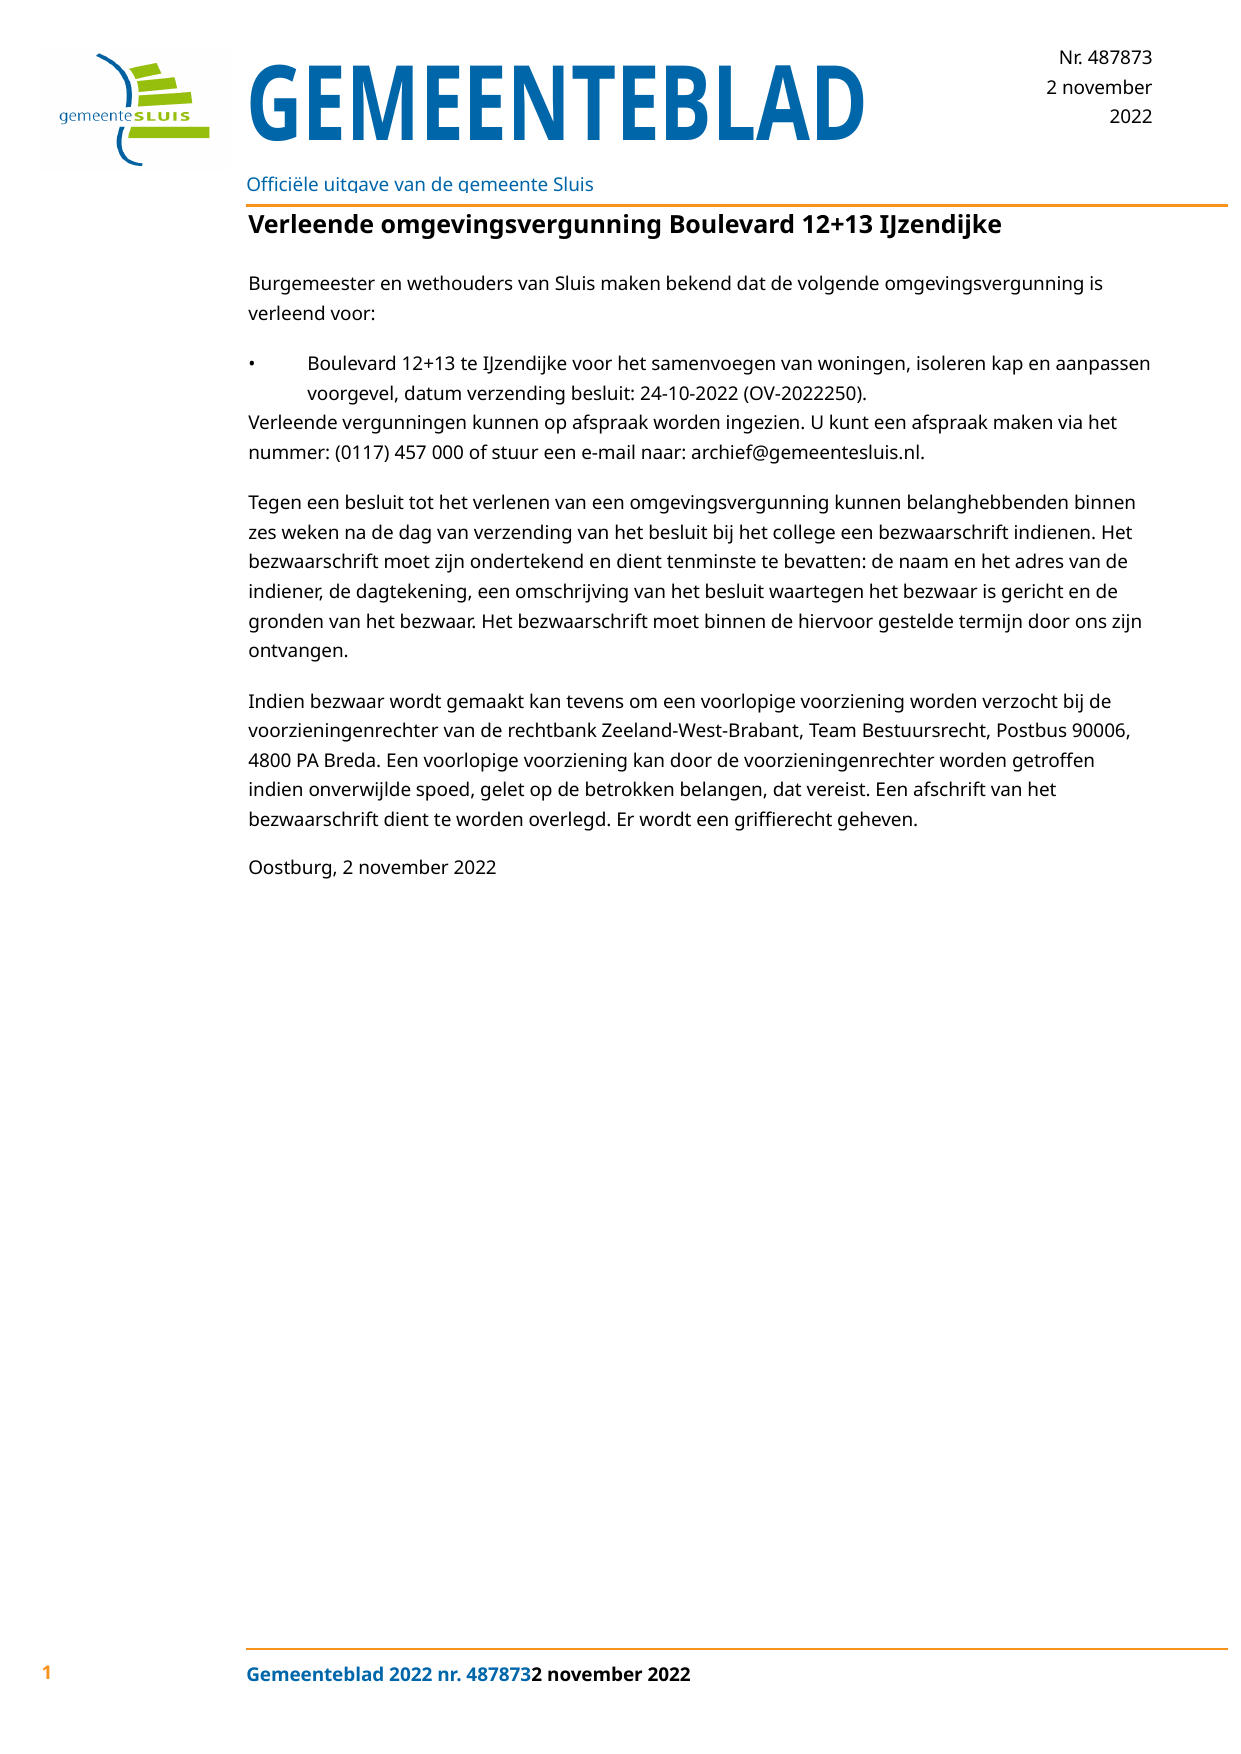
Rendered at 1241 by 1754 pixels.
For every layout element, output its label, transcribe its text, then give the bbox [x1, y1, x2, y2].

text Verleende vergunningen kunnen op afspraak worden ingezien. U kunt een afspraak maken via het nummer: (0117) 457 000 of stuur een e-mail naar: archief@gemeentesluis.nl. [248, 409, 1152, 465]
text Verleende omgevingsvergunning Boulevard 12+13 IJzendijke [248, 207, 1152, 241]
picture [41, 47, 231, 172]
text Indien bezwaar wordt gemaakt kan tevens om een voorlopige voorziening worden verzocht bij de voorzieningenrechter van de rechtbank Zeeland-West-Brabant, Team Bestuursrecht, Postbus 90006, 4800 PA Breda. Een voorlopige voorziening kan door de voorzieningenrechter worden getroffen indien onverwijlde spoed, gelet op de betrokken belangen, dat vereist. Een afschrift van het bezwaarschrift dient te worden overlegd. Er wordt een griffierecht geheven. [248, 688, 1152, 832]
text Tegen een besluit tot het verlenen van een omgevingsvergunning kunnen belanghebbenden binnen zes weken na de dag van verzending van het besluit bij het college een bezwaarschrift indienen. Het bezwaarschrift moet zijn ondertekend en dient tenminste te bevatten: de naam en het adres van de indiener, de dagtekening, een omschrijving van het besluit waartegen het bezwaar is gericht en de gronden van het bezwaar. Het bezwaarschrift moet binnen de hiervoor gestelde termijn door ons zijn ontvangen. [248, 489, 1152, 663]
list Boulevard 12+13 te IJzendijke voor het samenvoegen van woningen, isoleren kap en aanpassen voorgevel, datum verzending besluit: 24-10-2022 (OV-2022250). [248, 350, 1152, 406]
text Burgemeester en wethouders van Sluis maken bekend dat de volgende omgevingsvergunning is verleend voor: [248, 270, 1152, 326]
text Oostburg, 2 november 2022 [248, 854, 1152, 880]
